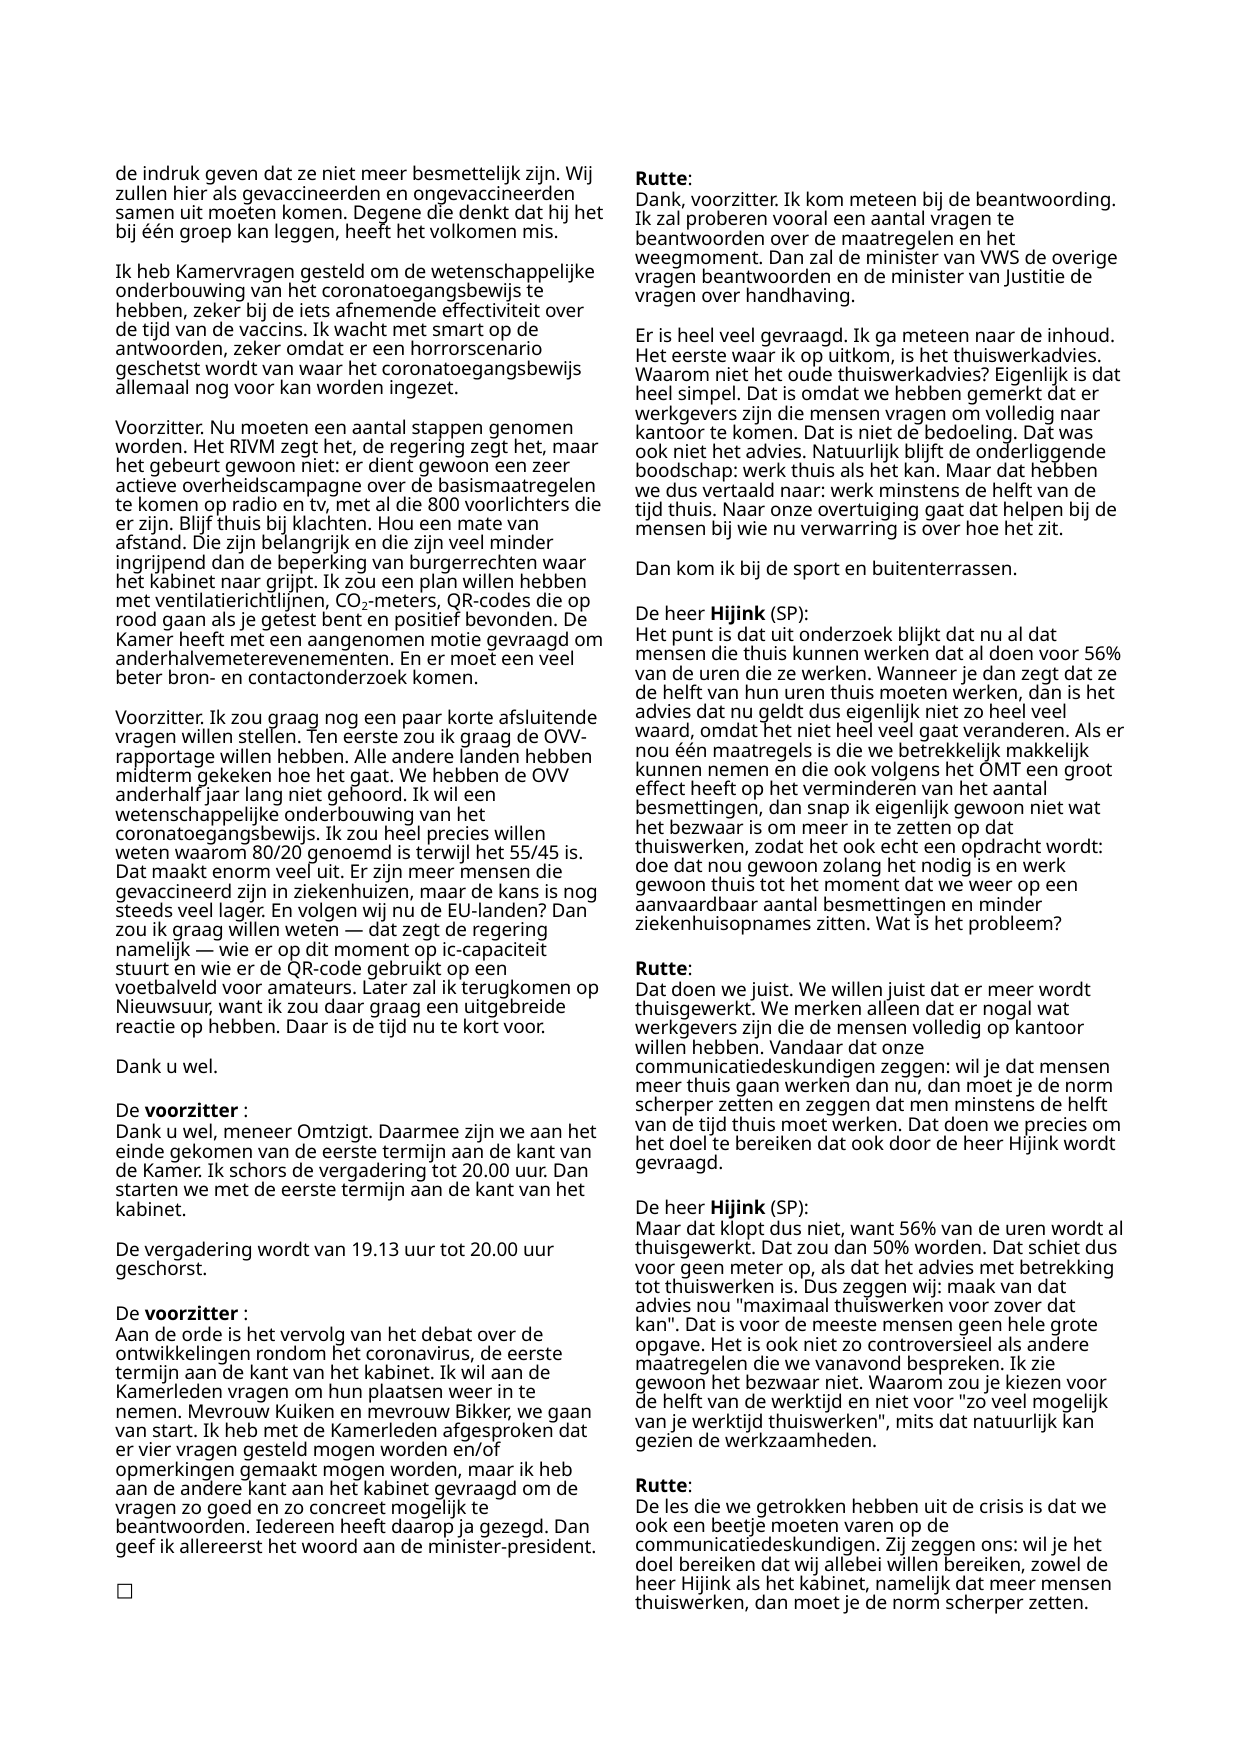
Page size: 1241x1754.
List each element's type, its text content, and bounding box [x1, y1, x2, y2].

text De heer Hijink (SP): [635, 600, 1125, 626]
text Dank u wel. [115, 1058, 605, 1077]
text De heer Hijink (SP): [635, 1194, 1125, 1220]
text Dank u wel, meneer Omtzigt. Daarmee zijn we aan het einde gekomen van de eerste termijn aan de kant van de Kamer. Ik schors de vergadering tot 20.00 uur. Dan starten we met de eerste termijn aan de kant van het kabinet. [115, 1123, 605, 1220]
text Dan kom ik bij de sport en buitenterrassen. [635, 560, 1125, 579]
text De les die we getrokken hebben uit de crisis is dat we ook een beetje moeten varen op de communicatiedeskundigen. Zij zeggen ons: wil je het doel bereiken dat wij allebei willen bereiken, zowel de heer Hijink als het kabinet, namelijk dat meer mensen thuiswerken, dan moet je de norm scherper zetten. [635, 1498, 1125, 1613]
text Rutte: [635, 955, 1125, 981]
text Er is heel veel gevraagd. Ik ga meteen naar de inhoud. Het eerste waar ik op uitkom, is het thuiswerkadvies. Waarom niet het oude thuiswerkadvies? Eigenlijk is dat heel simpel. Dat is omdat we hebben gemerkt dat er werkgevers zijn die mensen vragen om volledig naar kantoor te komen. Dat is niet de bedoeling. Dat was ook niet het advies. Natuurlijk blijft de onderliggende boodschap: werk thuis als het kan. Maar dat hebben we dus vertaald naar: werk minstens de helft van de tijd thuis. Naar onze overtuiging gaat dat helpen bij de mensen bij wie nu verwarring is over hoe het zit. [635, 327, 1125, 539]
text Rutte: [635, 1472, 1125, 1498]
text Voorzitter. Nu moeten een aantal stappen genomen worden. Het RIVM zegt het, de regering zegt het, maar het gebeurt gewoon niet: er dient gewoon een zeer actieve overheidscampagne over de basismaatregelen te komen op radio en tv, met al die 800 voorlichters die er zijn. Blijf thuis bij klachten. Hou een mate van afstand. Die zijn belangrijk en die zijn veel minder ingrijpend dan de beperking van burgerrechten waar het kabinet naar grijpt. Ik zou een plan willen hebben met ventilatierichtlijnen, CO2-meters, QR-codes die op rood gaan als je getest bent en positief bevonden. De Kamer heeft met een aangenomen motie gevraagd om anderhalvemeterevenementen. En er moet een veel beter bron- en contactonderzoek komen. [115, 419, 605, 688]
text Maar dat klopt dus niet, want 56% van de uren wordt al thuisgewerkt. Dat zou dan 50% worden. Dat schiet dus voor geen meter op, als dat het advies met betrekking tot thuiswerken is. Dus zeggen wij: maak van dat advies nou "maximaal thuiswerken voor zover dat kan". Dat is voor de meeste mensen geen hele grote opgave. Het is ook niet zo controversieel als andere maatregelen die we vanavond bespreken. Ik zie gewoon het bezwaar niet. Waarom zou je kiezen voor de helft van de werktijd en niet voor "zo veel mogelijk van je werktijd thuiswerken", mits dat natuurlijk kan gezien de werkzaamheden. [635, 1220, 1125, 1451]
text ⬜ [115, 1578, 605, 1603]
text Voorzitter. Ik zou graag nog een paar korte afsluitende vragen willen stellen. Ten eerste zou ik graag de OVV-rapportage willen hebben. Alle andere landen hebben midterm gekeken hoe het gaat. We hebben de OVV anderhalf jaar lang niet gehoord. Ik wil een wetenschappelijke onderbouwing van het coronatoegangsbewijs. Ik zou heel precies willen weten waarom 80/20 genoemd is terwijl het 55/45 is. Dat maakt enorm veel uit. Er zijn meer mensen die gevaccineerd zijn in ziekenhuizen, maar de kans is nog steeds veel lager. En volgen wij nu de EU-landen? Dan zou ik graag willen weten — dat zegt de regering namelijk — wie er op dit moment op ic-capaciteit stuurt en wie er de QR-code gebruikt op een voetbalveld voor amateurs. Later zal ik terugkomen op Nieuwsuur, want ik zou daar graag een uitgebreide reactie op hebben. Daar is de tijd nu te kort voor. [115, 709, 605, 1037]
text Het punt is dat uit onderzoek blijkt dat nu al dat mensen die thuis kunnen werken dat al doen voor 56% van de uren die ze werken. Wanneer je dan zegt dat ze de helft van hun uren thuis moeten werken, dan is het advies dat nu geldt dus eigenlijk niet zo heel veel waard, omdat het niet heel veel gaat veranderen. Als er nou één maatregels is die we betrekkelijk makkelijk kunnen nemen en die ook volgens het OMT een groot effect heeft op het verminderen van het aantal besmettingen, dan snap ik eigenlijk gewoon niet wat het bezwaar is om meer in te zetten op dat thuiswerken, zodat het ook echt een opdracht wordt: doe dat nou gewoon zolang het nodig is en werk gewoon thuis tot het moment dat we weer op een aanvaardbaar aantal besmettingen en minder ziekenhuisopnames zitten. Wat is het probleem? [635, 626, 1125, 934]
text de indruk geven dat ze niet meer besmettelijk zijn. Wij zullen hier als gevaccineerden en ongevaccineerden samen uit moeten komen. Degene die denkt dat hij het bij één groep kan leggen, heeft het volkomen mis. [115, 165, 605, 242]
text De vergadering wordt van 19.13 uur tot 20.00 uur geschorst. [115, 1241, 605, 1279]
text De voorzitter : [115, 1300, 605, 1326]
text Dat doen we juist. We willen juist dat er meer wordt thuisgewerkt. We merken alleen dat er nogal wat werkgevers zijn die de mensen volledig op kantoor willen hebben. Vandaar dat onze communicatiedeskundigen zeggen: wil je dat mensen meer thuis gaan werken dan nu, dan moet je de norm scherper zetten en zeggen dat men minstens de helft van de tijd thuis moet werken. Dat doen we precies om het doel te bereiken dat ook door de heer Hijink wordt gevraagd. [635, 981, 1125, 1173]
text De voorzitter : [115, 1098, 605, 1123]
text Ik heb Kamervragen gesteld om de wetenschappelijke onderbouwing van het coronatoegangsbewijs te hebben, zeker bij de iets afnemende effectiviteit over de tijd van de vaccins. Ik wacht met smart op de antwoorden, zeker omdat er een horrorscenario geschetst wordt van waar het coronatoegangsbewijs allemaal nog voor kan worden ingezet. [115, 263, 605, 398]
text Rutte: [635, 165, 1125, 191]
text Dank, voorzitter. Ik kom meteen bij de beantwoording. Ik zal proberen vooral een aantal vragen te beantwoorden over de maatregelen en het weegmoment. Dan zal de minister van VWS de overige vragen beantwoorden en de minister van Justitie de vragen over handhaving. [635, 191, 1125, 307]
text Aan de orde is het vervolg van het debat over de ontwikkelingen rondom het coronavirus, de eerste termijn aan de kant van het kabinet. Ik wil aan de Kamerleden vragen om hun plaatsen weer in te nemen. Mevrouw Kuiken en mevrouw Bikker, we gaan van start. Ik heb met de Kamerleden afgesproken dat er vier vragen gesteld mogen worden en/of opmerkingen gemaakt mogen worden, maar ik heb aan de andere kant aan het kabinet gevraagd om de vragen zo goed en zo concreet mogelijk te beantwoorden. Iedereen heeft daarop ja gezegd. Dan geef ik allereerst het woord aan de minister-president. [115, 1326, 605, 1557]
